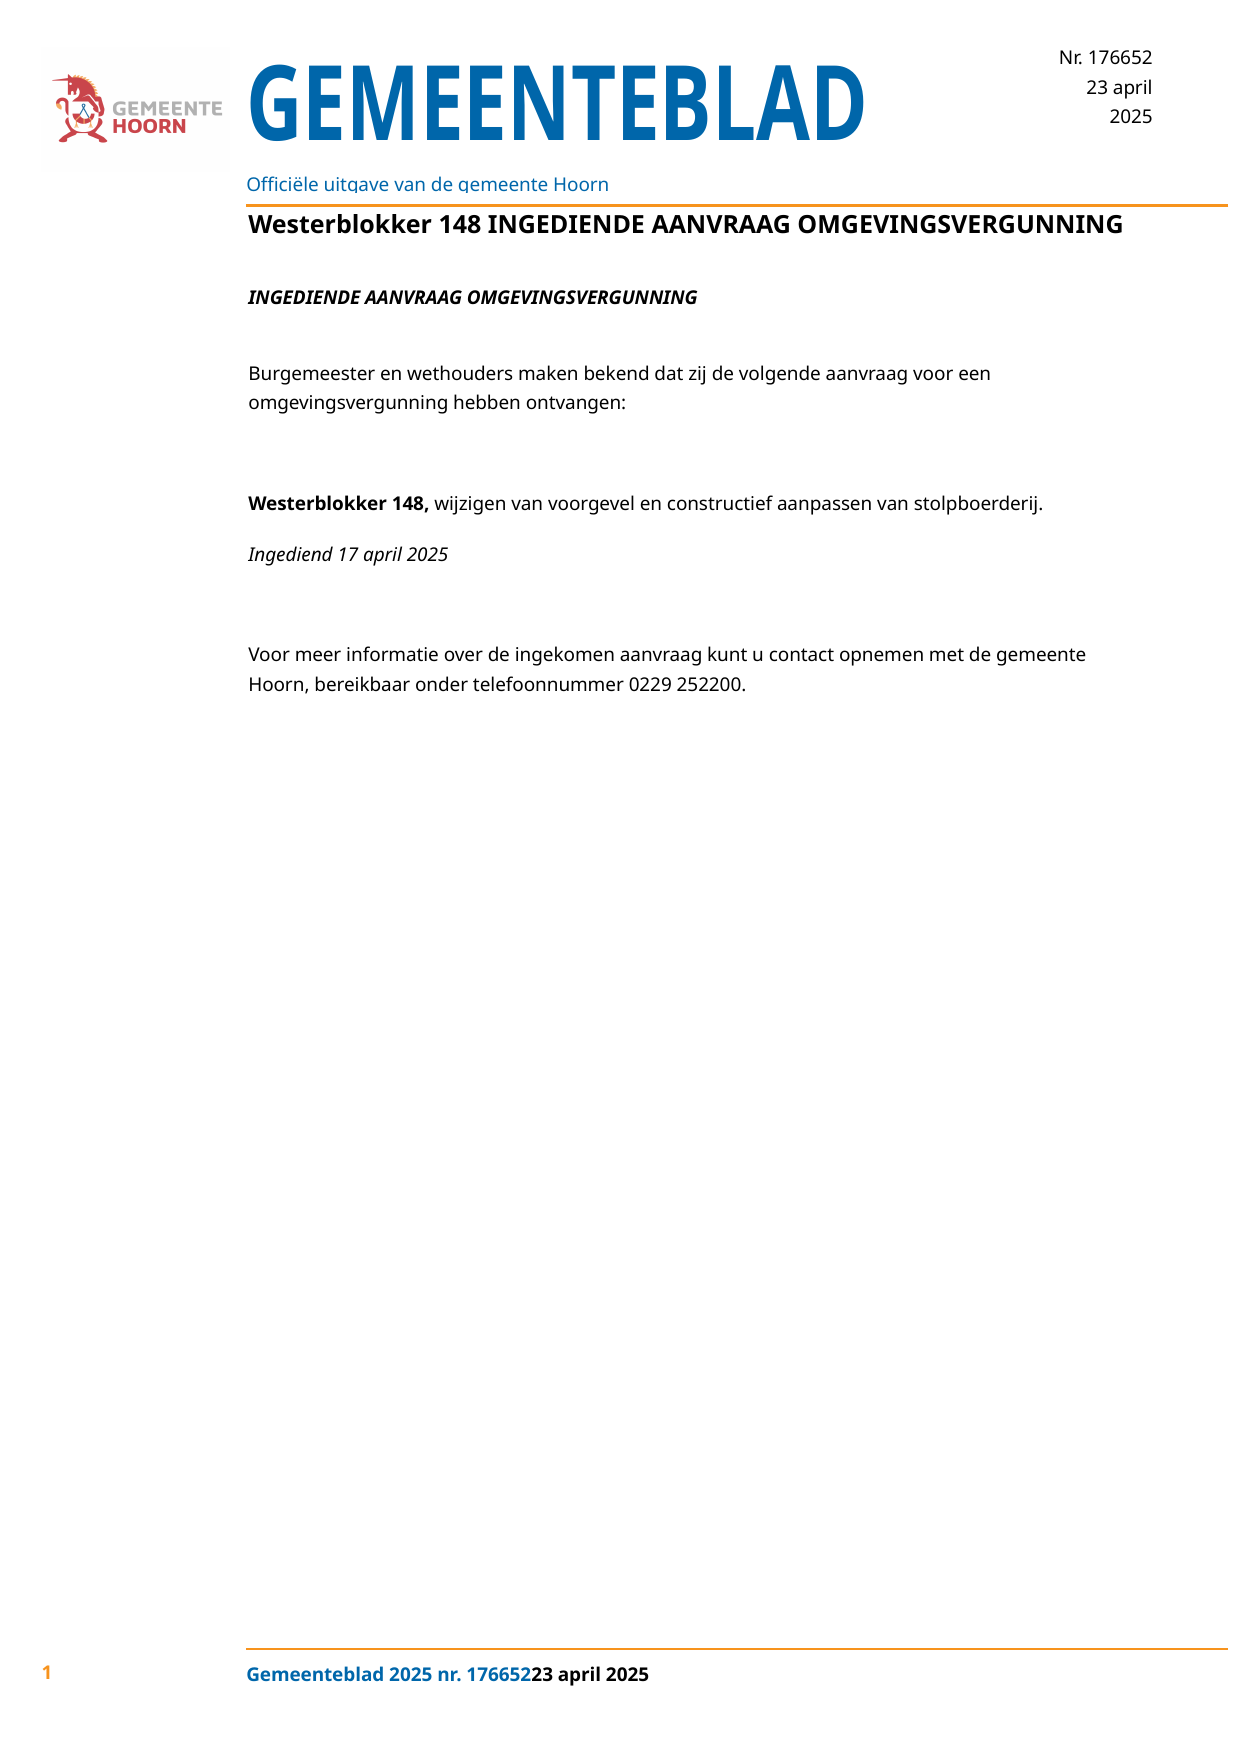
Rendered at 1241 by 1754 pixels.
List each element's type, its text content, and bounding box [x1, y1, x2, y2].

text Ingediend 17 april 2025 [248, 541, 1152, 567]
text Westerblokker 148, wijzigen van voorgevel en constructief aanpassen van stolpboerderij. [248, 490, 1152, 516]
text INGEDIENDE AANVRAAG OMGEVINGSVERGUNNING [248, 284, 1152, 309]
picture [41, 47, 231, 172]
text Burgemeester en wethouders maken bekend dat zij de volgende aanvraag voor een omgevingsvergunning hebben ontvangen: [248, 360, 1152, 415]
text Westerblokker 148 INGEDIENDE AANVRAAG OMGEVINGSVERGUNNING [248, 207, 1152, 241]
text Voor meer informatie over de ingekomen aanvraag kunt u contact opnemen met de gemeente Hoorn, bereikbaar onder telefoonnummer 0229 252200. [248, 642, 1152, 697]
